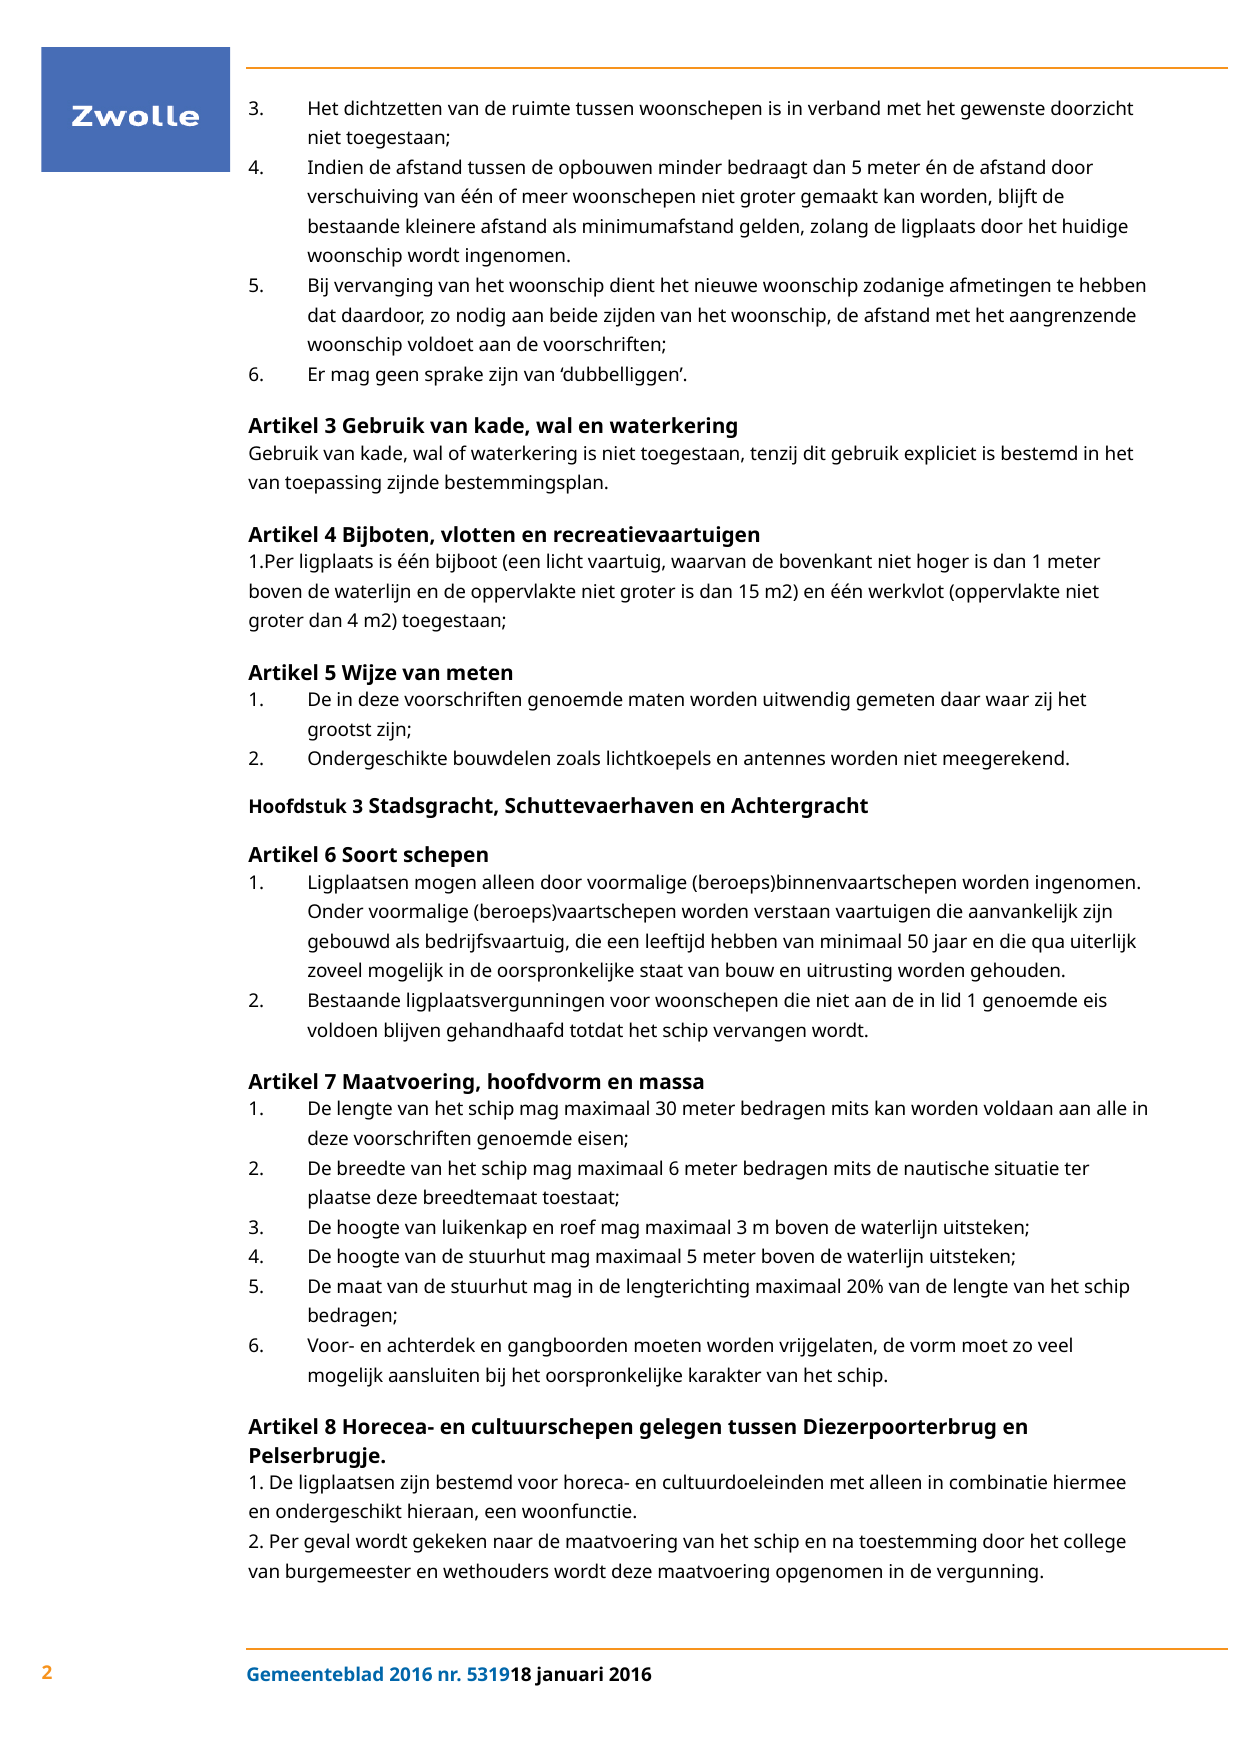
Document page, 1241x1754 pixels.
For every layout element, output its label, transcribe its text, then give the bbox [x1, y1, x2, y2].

text Gebruik van kade, wal of waterkering is niet toegestaan, tenzij dit gebruik expliciet is bestemd in het van toepassing zijnde bestemmingsplan. [248, 440, 1152, 495]
text 2. Per geval wordt gekeken naar de maatvoering van het schip en na toestemming door het college van burgemeester en wethouders wordt deze maatvoering opgenomen in de vergunning. [248, 1528, 1152, 1584]
list De lengte van het schip mag maximaal 30 meter bedragen mits kan worden voldaan aan alle in deze voorschriften genoemde eisen; [248, 1096, 1152, 1151]
text Artikel 7 Maatvoering, hoofdvorm en massa [248, 1067, 1152, 1096]
text Artikel 3 Gebruik van kade, wal en waterkering [248, 411, 1152, 440]
list Voor- en achterdek en gangboorden moeten worden vrijgelaten, de vorm moet zo veel mogelijk aansluiten bij het oorspronkelijke karakter van het schip. [248, 1332, 1152, 1388]
list De hoogte van de stuurhut mag maximaal 5 meter boven de waterlijn uitsteken; [248, 1243, 1152, 1269]
text 1. De ligplaatsen zijn bestemd voor horeca- en cultuurdoeleinden met alleen in combinatie hiermee en ondergeschikt hieraan, een woonfunctie. [248, 1469, 1152, 1524]
list Ondergeschikte bouwdelen zoals lichtkoepels en antennes worden niet meegerekend. [248, 746, 1152, 771]
text Artikel 4 Bijboten, vlotten en recreatievaartuigen [248, 520, 1152, 548]
list De in deze voorschriften genoemde maten worden uitwendig gemeten daar waar zij het grootst zijn; [248, 686, 1152, 742]
picture [41, 47, 231, 172]
list De hoogte van luikenkap en roef mag maximaal 3 m boven de waterlijn uitsteken; [248, 1214, 1152, 1240]
text Artikel 5 Wijze van meten [248, 658, 1152, 686]
list Indien de afstand tussen de opbouwen minder bedraagt dan 5 meter én de afstand door verschuiving van één of meer woonschepen niet groter gemaakt kan worden, blijft de bestaande kleinere afstand als minimumafstand gelden, zolang de ligplaats door het huidige woonschip wordt ingenomen. [248, 154, 1152, 268]
list Bij vervanging van het woonschip dient het nieuwe woonschip zodanige afmetingen te hebben dat daardoor, zo nodig aan beide zijden van het woonschip, de afstand met het aangrenzende woonschip voldoet aan de voorschriften; [248, 272, 1152, 357]
text Hoofdstuk 3 Stadsgracht, Schuttevaerhaven en Achtergracht [248, 791, 1152, 819]
list Er mag geen sprake zijn van ‘dubbelliggen’. [248, 361, 1152, 387]
list De breedte van het schip mag maximaal 6 meter bedragen mits de nautische situatie ter plaatse deze breedtemaat toestaat; [248, 1155, 1152, 1210]
text Artikel 6 Soort schepen [248, 840, 1152, 869]
text Artikel 8 Horecea- en cultuurschepen gelegen tussen Diezerpoorterbrug en Pelserbrugje. [248, 1412, 1152, 1469]
list Ligplaatsen mogen alleen door voormalige (beroeps)binnenvaartschepen worden ingenomen. Onder voormalige (beroeps)vaartschepen worden verstaan vaartuigen die aanvankelijk zijn gebouwd als bedrijfsvaartuig, die een leeftijd hebben van minimaal 50 jaar en die qua uiterlijk zoveel mogelijk in de oorspronkelijke staat van bouw en uitrusting worden gehouden. [248, 869, 1152, 983]
list Het dichtzetten van de ruimte tussen woonschepen is in verband met het gewenste doorzicht niet toegestaan; [248, 95, 1152, 150]
text 1.Per ligplaats is één bijboot (een licht vaartuig, waarvan de bovenkant niet hoger is dan 1 meter boven de waterlijn en de oppervlakte niet groter is dan 15 m2) en één werkvlot (oppervlakte niet groter dan 4 m2) toegestaan; [248, 548, 1152, 633]
list De maat van de stuurhut mag in de lengterichting maximaal 20% van de lengte van het schip bedragen; [248, 1273, 1152, 1328]
list Bestaande ligplaatsvergunningen voor woonschepen die niet aan de in lid 1 genoemde eis voldoen blijven gehandhaafd totdat het schip vervangen wordt. [248, 987, 1152, 1042]
